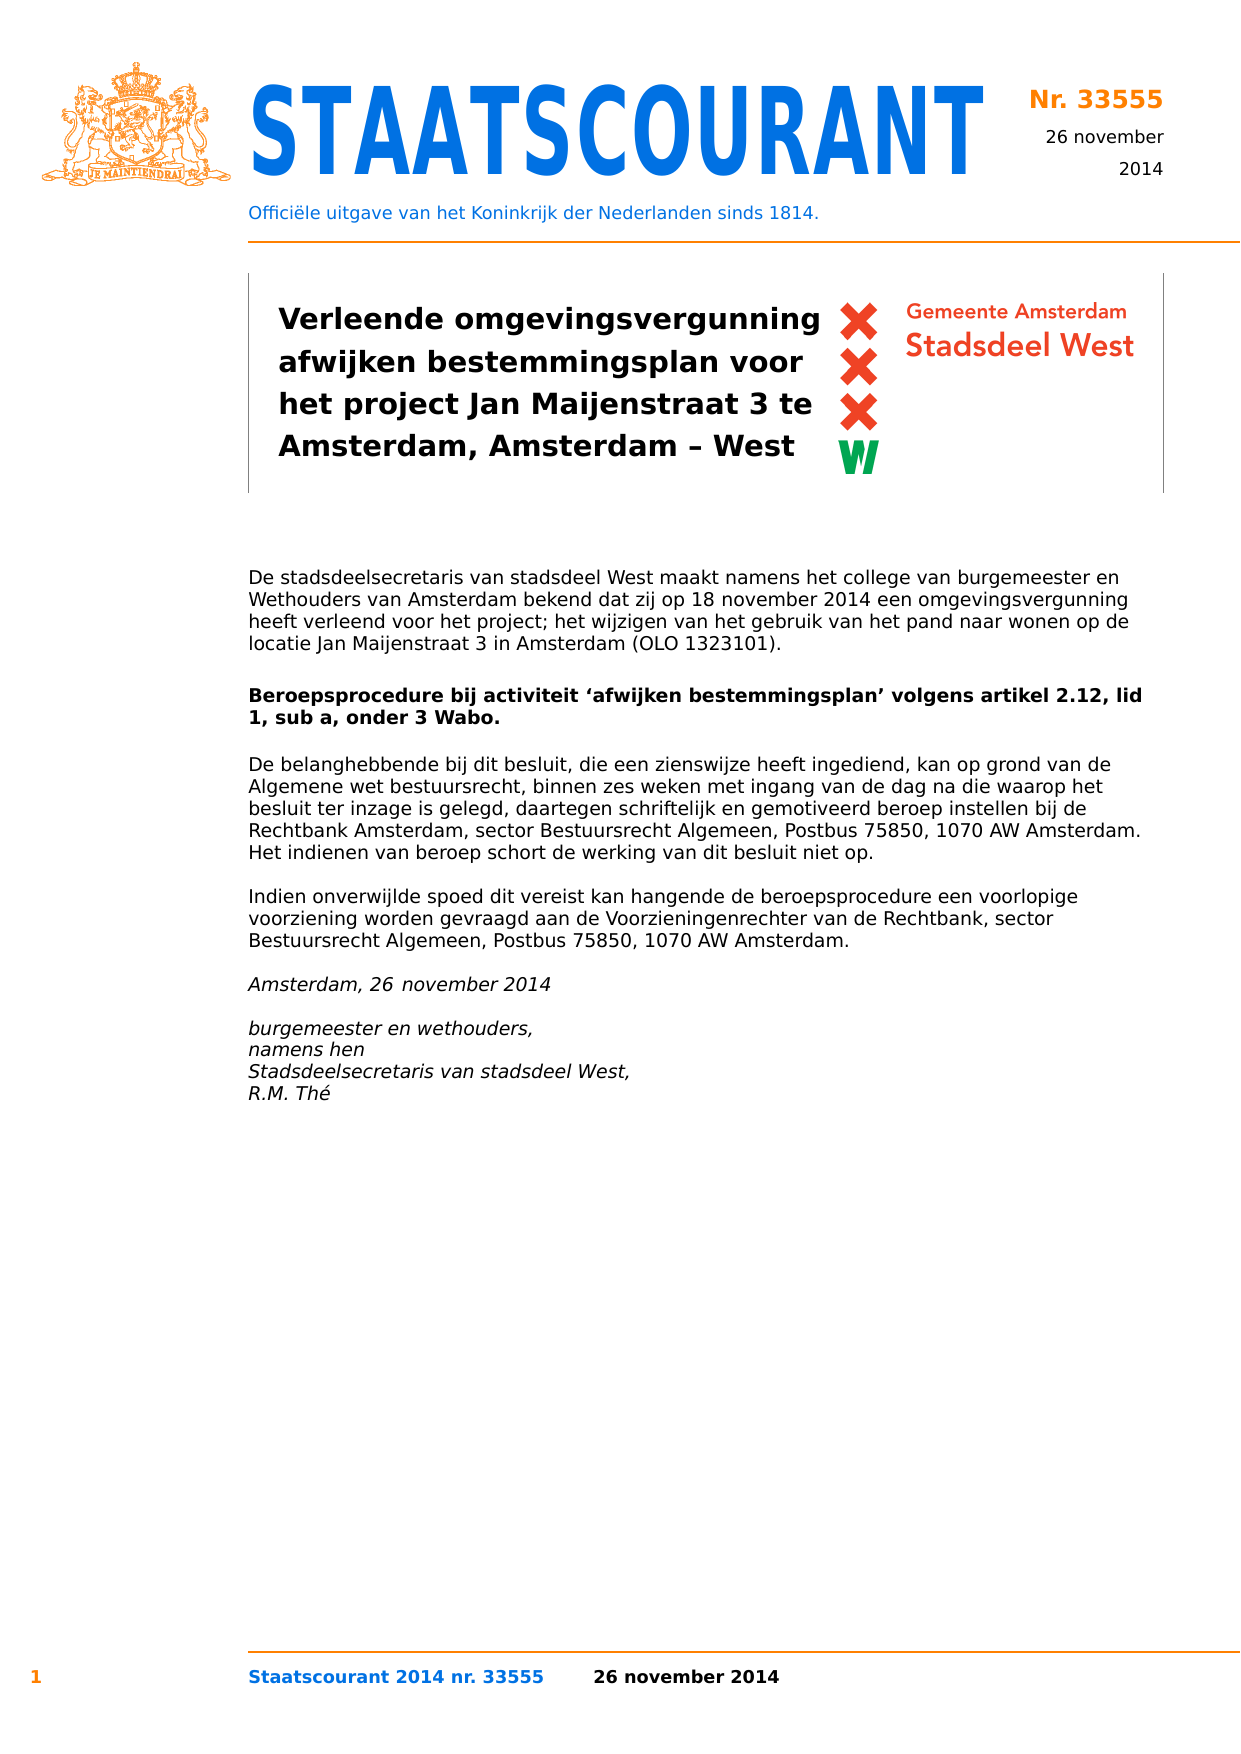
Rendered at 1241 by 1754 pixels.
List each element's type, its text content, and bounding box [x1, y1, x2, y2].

table_cell 2014 [998, 153, 1240, 203]
text burgemeester en wethouders, namens hen Stadsdeelsecretaris van stadsdeel West, R.M. Thé [248, 1017, 1163, 1105]
table_cell Officiële uitgave van het Koninkrijk der Nederlanden sinds 1814. [248, 203, 1240, 241]
subtitle Beroepsprocedure bij activiteit ‘afwijken bestemmingsplan’ volgens artikel 2.12, lid 1, sub a, onder 3 Wabo. [248, 685, 1163, 729]
subtitle Verleende omgevingsvergunning afwijken bestemmingsplan voor het project Jan Maijenstraat 3 te Amsterdam, Amsterdam – West [249, 273, 1163, 493]
table_header [25, 62, 248, 241]
text Indien onverwijlde spoed dit vereist kan hangende de beroepsprocedure een voorlopige voorziening worden gevraagd aan de Voorzieningenrechter van de Rechtbank, sector Bestuursrecht Algemeen, Postbus 75850, 1070 AW Amsterdam. [248, 886, 1163, 952]
picture [838, 302, 1134, 474]
table_cell 26 november [998, 121, 1240, 153]
text De stadsdeelsecretaris van stadsdeel West maakt namens het college van burgemeester en Wethouders van Amsterdam bekend dat zij op 18 november 2014 een omgevingsvergunning heeft verleend voor het project; het wijzigen van het gebruik van het pand naar wonen op de locatie Jan Maijenstraat 3 in Amsterdam (OLO 1323101). [248, 567, 1163, 655]
table_header STAATSCOURANT [248, 62, 998, 203]
text De belanghebbende bij dit besluit, die een zienswijze heeft ingediend, kan op grond van de Algemene wet bestuursrecht, binnen zes weken met ingang van de dag na die waarop het besluit ter inzage is gelegd, daartegen schriftelijk en gemotiveerd beroep instellen bij de Rechtbank Amsterdam, sector Bestuursrecht Algemeen, Postbus 75850, 1070 AW Amsterdam. Het indienen van beroep schort de werking van dit besluit niet op. [248, 754, 1163, 864]
picture [41, 62, 231, 186]
text Amsterdam, 26 november 2014 [248, 973, 1163, 996]
table_header Nr. 33555 [998, 62, 1240, 121]
